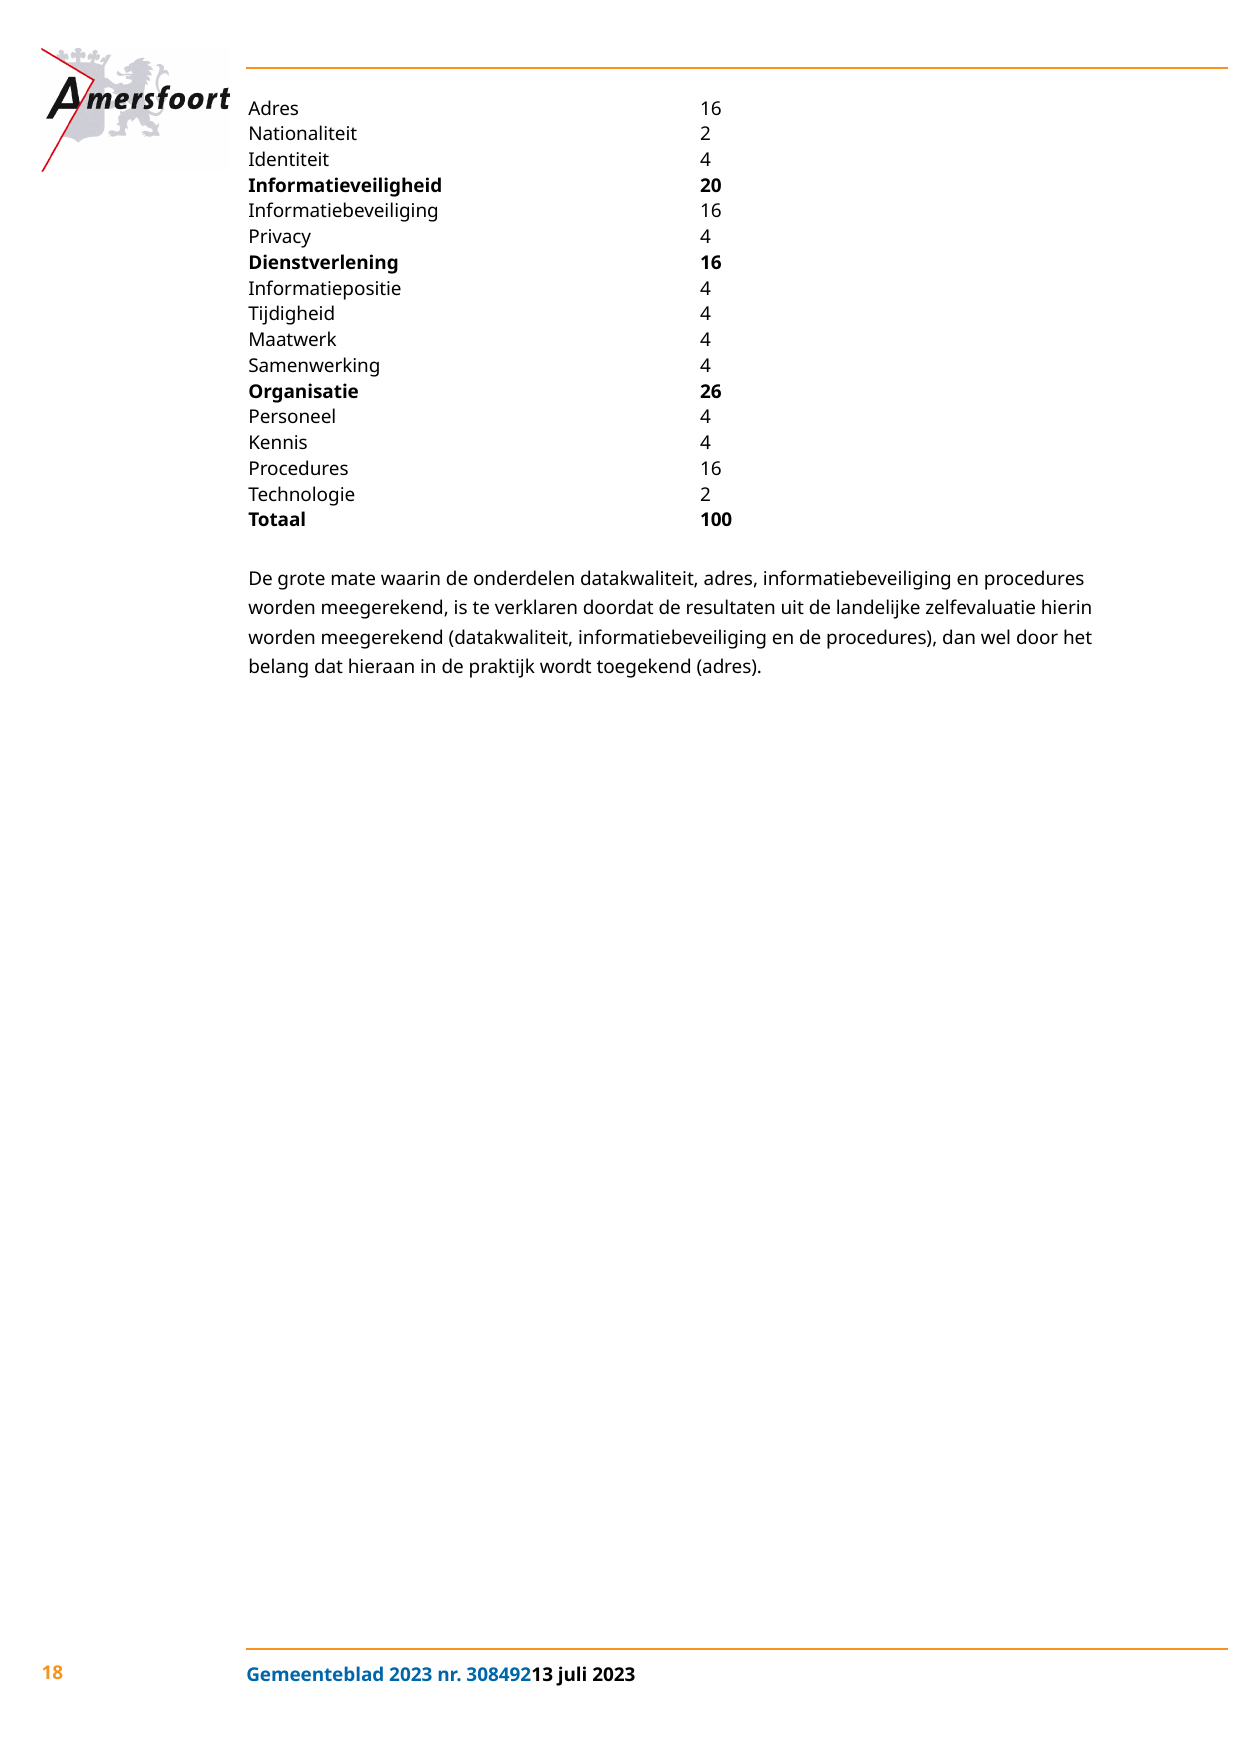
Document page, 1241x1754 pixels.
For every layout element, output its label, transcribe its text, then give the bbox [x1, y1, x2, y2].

picture [41, 47, 231, 172]
table_cell Tijdigheid [248, 301, 700, 326]
table_cell Technologie [248, 481, 700, 506]
table_cell Nationaliteit [248, 121, 700, 146]
table_cell 4 [700, 301, 1152, 326]
table_cell Personeel [248, 404, 700, 429]
table_cell Identiteit [248, 146, 700, 172]
table_cell 4 [700, 352, 1152, 378]
table_cell 20 [700, 172, 1152, 198]
table_cell 16 [700, 95, 1152, 121]
table_cell 4 [700, 275, 1152, 301]
table_cell 4 [700, 429, 1152, 455]
table_cell 100 [700, 506, 1152, 532]
table_cell 16 [700, 455, 1152, 481]
table_cell Totaal [248, 506, 700, 532]
table_cell 4 [700, 404, 1152, 429]
table_cell 4 [700, 224, 1152, 249]
table_cell 16 [700, 249, 1152, 275]
table_cell 4 [700, 146, 1152, 172]
table_cell Kennis [248, 429, 700, 455]
table_cell 16 [700, 198, 1152, 223]
table_cell Procedures [248, 455, 700, 481]
table_cell Informatiepositie [248, 275, 700, 301]
table_cell Maatwerk [248, 326, 700, 352]
table_cell Privacy [248, 224, 700, 249]
table_cell 2 [700, 121, 1152, 146]
table_cell Samenwerking [248, 352, 700, 378]
table_cell Organisatie [248, 378, 700, 403]
table_cell 26 [700, 378, 1152, 403]
table_cell 2 [700, 481, 1152, 506]
table_cell Informatieveiligheid [248, 172, 700, 198]
text De grote mate waarin de onderdelen datakwaliteit, adres, informatiebeveiliging en procedures worden meegerekend, is te verklaren doordat de resultaten uit de landelijke zelfevaluatie hierin worden meegerekend (datakwaliteit, informatiebeveiliging en de procedures), dan wel door het belang dat hieraan in de praktijk wordt toegekend (adres). [248, 565, 1152, 679]
table_cell Dienstverlening [248, 249, 700, 275]
table_cell Adres [248, 95, 700, 121]
table_cell 4 [700, 326, 1152, 352]
table_cell Informatiebeveiliging [248, 198, 700, 223]
